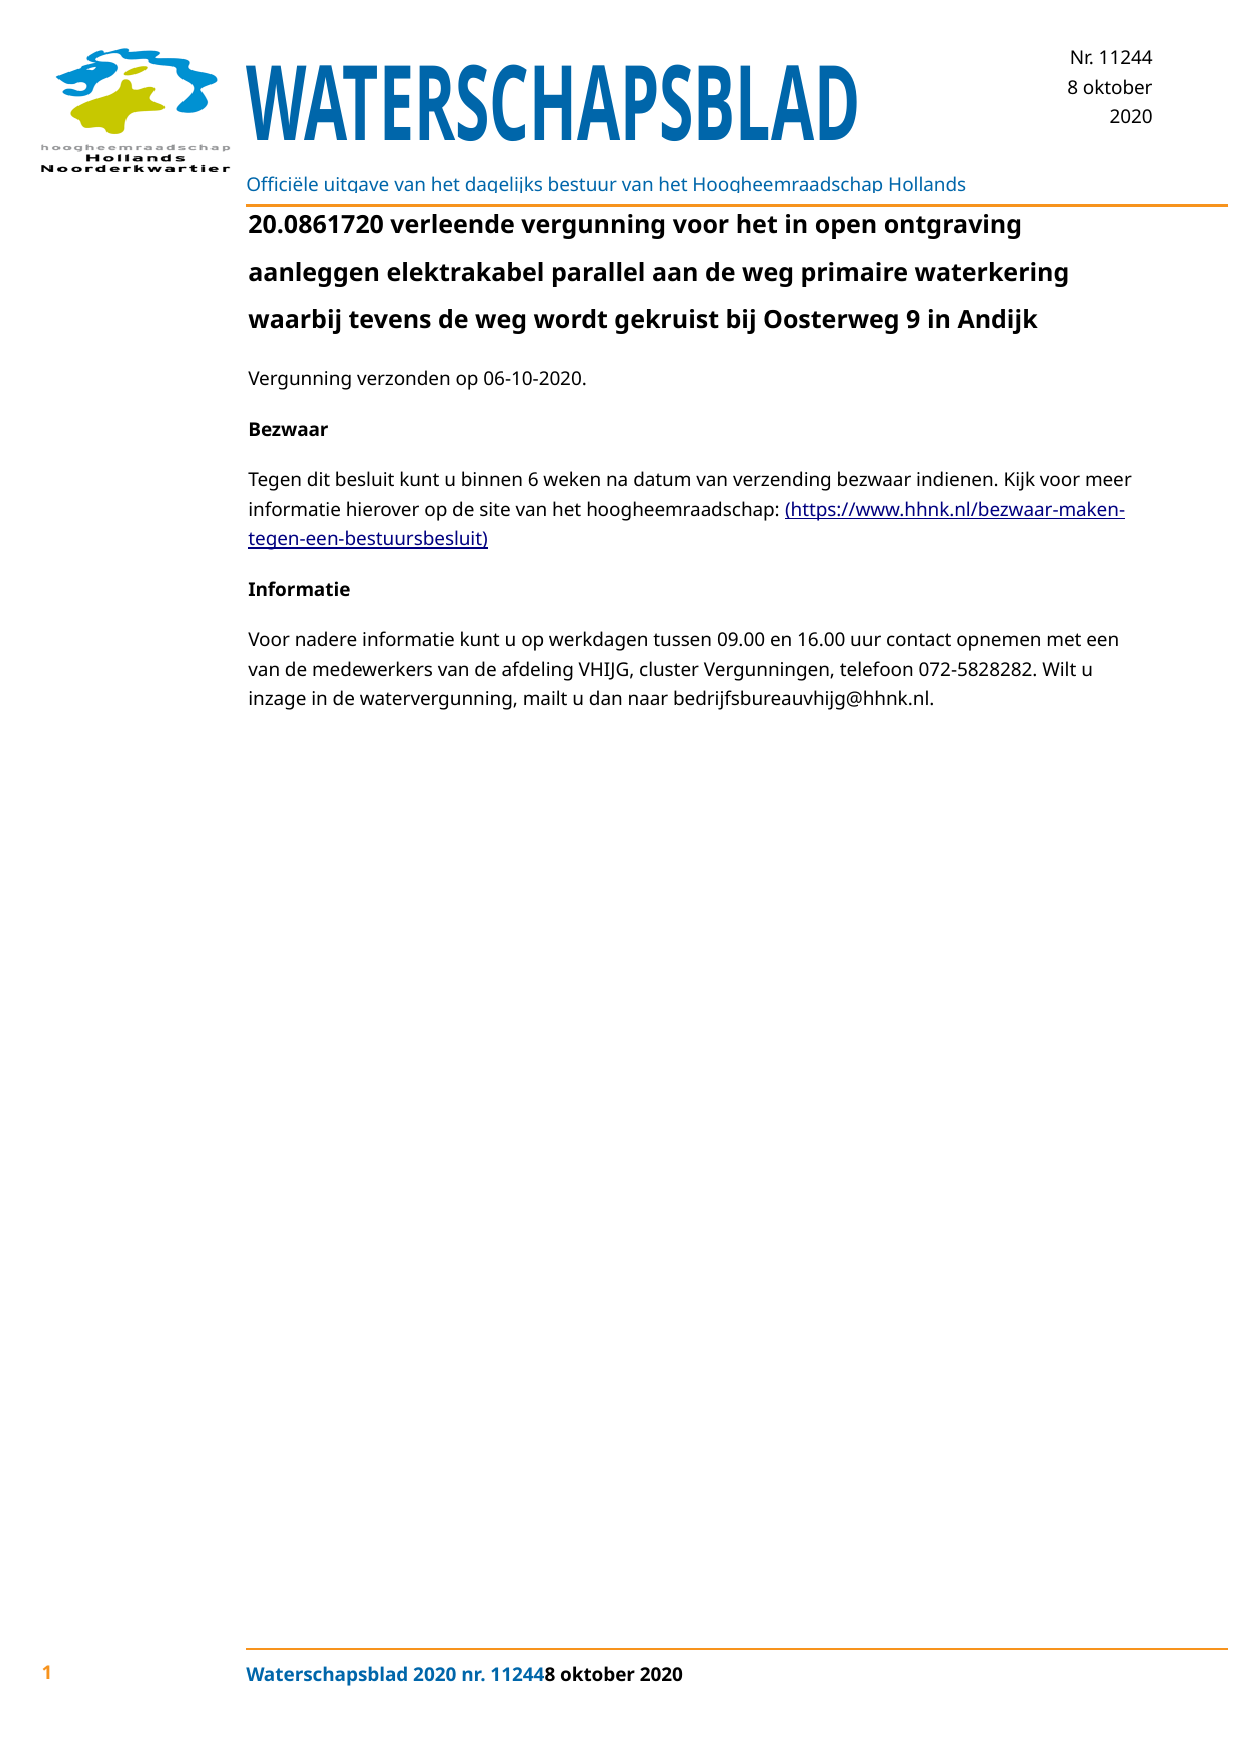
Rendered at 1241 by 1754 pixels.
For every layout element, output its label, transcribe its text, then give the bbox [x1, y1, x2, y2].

picture [41, 47, 231, 172]
text 20.0861720 verleende vergunning voor het in open ontgraving aanleggen elektrakabel parallel aan de weg primaire waterkering waarbij tevens de weg wordt gekruist bij Oosterweg 9 in Andijk [248, 207, 1152, 336]
text Voor nadere informatie kunt u op werkdagen tussen 09.00 en 16.00 uur contact opnemen met een van de medewerkers van de afdeling VHIJG, cluster Vergunningen, telefoon 072-5828282. Wilt u inzage in de watervergunning, mailt u dan naar bedrijfsbureauvhijg@hhnk.nl. [248, 626, 1152, 711]
text Tegen dit besluit kunt u binnen 6 weken na datum van verzending bezwaar indienen. Kijk voor meer informatie hierover op de site van het hoogheemraadschap: (https://www.hhnk.nl/bezwaar-maken-tegen-een-bestuursbesluit) [248, 466, 1152, 551]
text Informatie [248, 576, 1152, 602]
text Vergunning verzonden op 06-10-2020. [248, 366, 1152, 391]
text Bezwaar [248, 416, 1152, 442]
